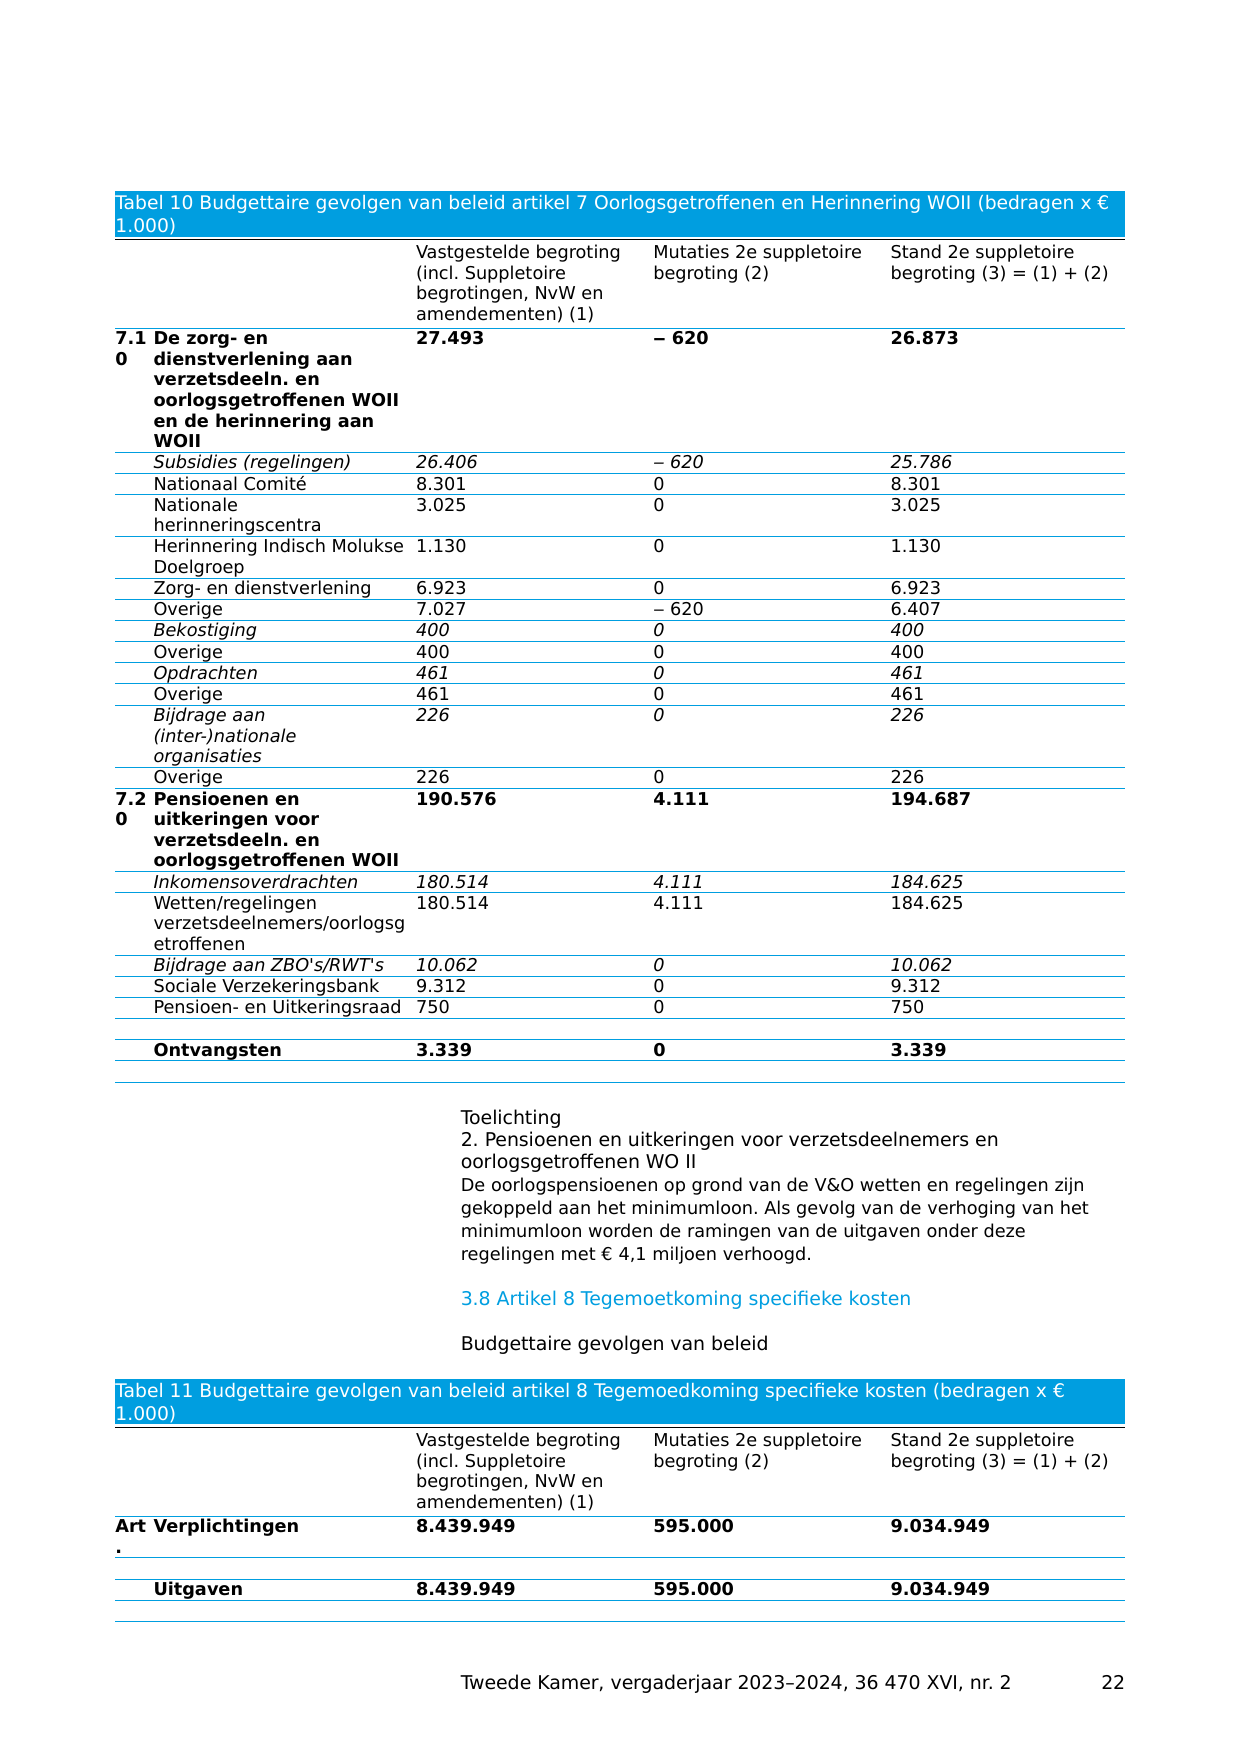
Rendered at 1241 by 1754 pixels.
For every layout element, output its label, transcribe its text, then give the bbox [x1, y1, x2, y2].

table_cell [115, 956, 150, 976]
table_cell Uitgaven [150, 1580, 413, 1599]
table_cell 0 [650, 495, 887, 536]
table_cell 6.923 [888, 579, 1125, 599]
table_cell Stand 2e suppletoire begroting (3) = (1) + (2) [888, 240, 1125, 327]
table_cell ‒ 620 [650, 329, 887, 452]
table_cell Wetten/regelingen verzetsdeelnemers/oorlogsgetroffenen [150, 893, 413, 954]
table_cell [115, 1040, 150, 1060]
table_cell 0 [650, 706, 887, 767]
table_cell De zorg- en dienstverlening aan verzetsdeeln. en oorlogsgetroffenen WOII en de herinnering aan WOII [150, 329, 413, 452]
table_cell Overige [150, 600, 413, 620]
table_cell 190.576 [413, 789, 650, 871]
table_cell 0 [650, 977, 887, 997]
table_cell 400 [413, 642, 650, 662]
table_cell [115, 706, 150, 767]
table_cell [150, 1558, 413, 1578]
table_cell Zorg- en dienstverlening [150, 579, 413, 599]
table_cell [888, 1019, 1125, 1039]
table_cell 180.514 [413, 872, 650, 892]
table_cell [115, 977, 150, 997]
table_cell Inkomensoverdrachten [150, 872, 413, 892]
table_cell Overige [150, 642, 413, 662]
title Budgettaire gevolgen van beleid [461, 1333, 1125, 1355]
table_cell Overige [150, 684, 413, 704]
table_cell Pensioen- en Uitkeringsraad [150, 998, 413, 1018]
table_cell [650, 1558, 887, 1578]
table_cell [650, 1061, 887, 1081]
table_cell [115, 768, 150, 788]
table_cell 0 [650, 537, 887, 578]
table_cell Mutaties 2e suppletoire begroting (2) [650, 240, 887, 327]
table_cell Stand 2e suppletoire begroting (3) = (1) + (2) [888, 1428, 1125, 1516]
table_cell 0 [650, 642, 887, 662]
table_cell 184.625 [888, 893, 1125, 954]
table_cell Opdrachten [150, 663, 413, 683]
table_cell 226 [413, 706, 650, 767]
table_cell [413, 1601, 650, 1621]
table_cell 400 [888, 642, 1125, 662]
table_cell Nationale herinneringscentra [150, 495, 413, 536]
table_cell 194.687 [888, 789, 1125, 871]
table_cell [115, 642, 150, 662]
table_cell 1.130 [888, 537, 1125, 578]
table_cell [115, 1019, 150, 1039]
table_cell [115, 453, 150, 473]
table_cell 595.000 [650, 1580, 887, 1599]
text De oorlogspensioenen op grond van de V&O wetten en regelingen zijn gekoppeld aan het minimumloon. Als gevolg van de verhoging van het minimumloon worden de ramingen van de uitgaven onder deze regelingen met € 4,1 miljoen verhoogd. [461, 1173, 1125, 1264]
table_cell 400 [413, 621, 650, 641]
table_cell 4.111 [650, 872, 887, 892]
table_cell Art. [115, 1517, 150, 1557]
table_cell [413, 1558, 650, 1578]
table_cell [115, 579, 150, 599]
table_cell [115, 663, 150, 683]
table_cell Verplichtingen [150, 1517, 413, 1557]
table_cell 10.062 [413, 956, 650, 976]
table_cell 0 [650, 474, 887, 494]
table_cell 461 [888, 684, 1125, 704]
table_cell 6.407 [888, 600, 1125, 620]
table_cell Nationaal Comité [150, 474, 413, 494]
table_cell 9.034.949 [888, 1580, 1125, 1599]
table_cell Subsidies (regelingen) [150, 453, 413, 473]
table_cell 8.301 [413, 474, 650, 494]
table_cell 8.439.949 [413, 1580, 650, 1599]
table_cell Sociale Verzekeringsbank [150, 977, 413, 997]
table_cell 25.786 [888, 453, 1125, 473]
table_cell [150, 1601, 413, 1621]
table_cell [115, 1580, 150, 1599]
table_cell 400 [888, 621, 1125, 641]
table_cell [115, 1558, 150, 1578]
table_cell 461 [413, 663, 650, 683]
table_cell [115, 1601, 150, 1621]
table_cell 595.000 [650, 1517, 887, 1557]
table_cell Bijdrage aan (inter-)nationale organisaties [150, 706, 413, 767]
table_cell ‒ 620 [650, 453, 887, 473]
table_cell [115, 621, 150, 641]
table_cell [650, 1601, 887, 1621]
table_cell 0 [650, 998, 887, 1018]
table_cell 9.034.949 [888, 1517, 1125, 1557]
table_cell 180.514 [413, 893, 650, 954]
table_cell 3.339 [413, 1040, 650, 1060]
table_cell 7.10 [115, 329, 150, 452]
table_cell 461 [413, 684, 650, 704]
table_cell [115, 537, 150, 578]
table_cell 9.312 [413, 977, 650, 997]
table_cell 226 [888, 768, 1125, 788]
table_cell 9.312 [888, 977, 1125, 997]
table_cell 4.111 [650, 789, 887, 871]
table_cell 27.493 [413, 329, 650, 452]
table_cell [115, 684, 150, 704]
table_cell [115, 600, 150, 620]
table_cell Mutaties 2e suppletoire begroting (2) [650, 1428, 887, 1516]
table_cell [115, 240, 150, 327]
title Toelichting [461, 1107, 1125, 1129]
table_cell [150, 1428, 413, 1516]
table_cell [115, 474, 150, 494]
table_cell 0 [650, 621, 887, 641]
table_cell 26.873 [888, 329, 1125, 452]
table_cell Ontvangsten [150, 1040, 413, 1060]
table_cell [888, 1601, 1125, 1621]
title 2. Pensioenen en uitkeringen voor verzetsdeelnemers en oorlogsgetroffenen WO II [461, 1129, 1125, 1173]
table_cell 750 [888, 998, 1125, 1018]
table_cell 3.025 [413, 495, 650, 536]
table_cell Overige [150, 768, 413, 788]
table_cell Bekostiging [150, 621, 413, 641]
table_cell [150, 1019, 413, 1039]
table_cell 4.111 [650, 893, 887, 954]
table_cell 461 [888, 663, 1125, 683]
table_cell 0 [650, 684, 887, 704]
table_cell 10.062 [888, 956, 1125, 976]
table_cell [413, 1061, 650, 1081]
table_cell 226 [413, 768, 650, 788]
table_cell Vastgestelde begroting (incl. Suppletoire begrotingen, NvW en amendementen) (1) [413, 1428, 650, 1516]
table_cell [115, 495, 150, 536]
table_cell 7.027 [413, 600, 650, 620]
table_cell 0 [650, 956, 887, 976]
table_cell [150, 1061, 413, 1081]
table_cell 7.20 [115, 789, 150, 871]
table_cell 0 [650, 579, 887, 599]
table_cell [115, 998, 150, 1018]
table_cell [888, 1558, 1125, 1578]
table_cell [115, 893, 150, 954]
table_cell 26.406 [413, 453, 650, 473]
table_cell ‒ 620 [650, 600, 887, 620]
table_cell [115, 1061, 150, 1081]
table_cell Bijdrage aan ZBO's/RWT's [150, 956, 413, 976]
table_cell 8.301 [888, 474, 1125, 494]
table_cell 0 [650, 663, 887, 683]
table_cell Vastgestelde begroting (incl. Suppletoire begrotingen, NvW en amendementen) (1) [413, 240, 650, 327]
table_cell [150, 240, 413, 327]
table_cell [115, 872, 150, 892]
table_cell Herinnering Indisch Molukse Doelgroep [150, 537, 413, 578]
table_cell 8.439.949 [413, 1517, 650, 1557]
table_cell 3.339 [888, 1040, 1125, 1060]
table_cell 6.923 [413, 579, 650, 599]
title 3.8 Artikel 8 Tegemoetkoming specifieke kosten [461, 1287, 1125, 1309]
table_cell 226 [888, 706, 1125, 767]
table_cell 750 [413, 998, 650, 1018]
table_cell [650, 1019, 887, 1039]
table_cell 0 [650, 768, 887, 788]
table_cell Pensioenen en uitkeringen voor verzetsdeeln. en oorlogsgetroffenen WOII [150, 789, 413, 871]
table_cell 3.025 [888, 495, 1125, 536]
table_cell 184.625 [888, 872, 1125, 892]
table_cell 0 [650, 1040, 887, 1060]
table_cell [115, 1428, 150, 1516]
table_cell [413, 1019, 650, 1039]
table_cell [888, 1061, 1125, 1081]
table_cell 1.130 [413, 537, 650, 578]
